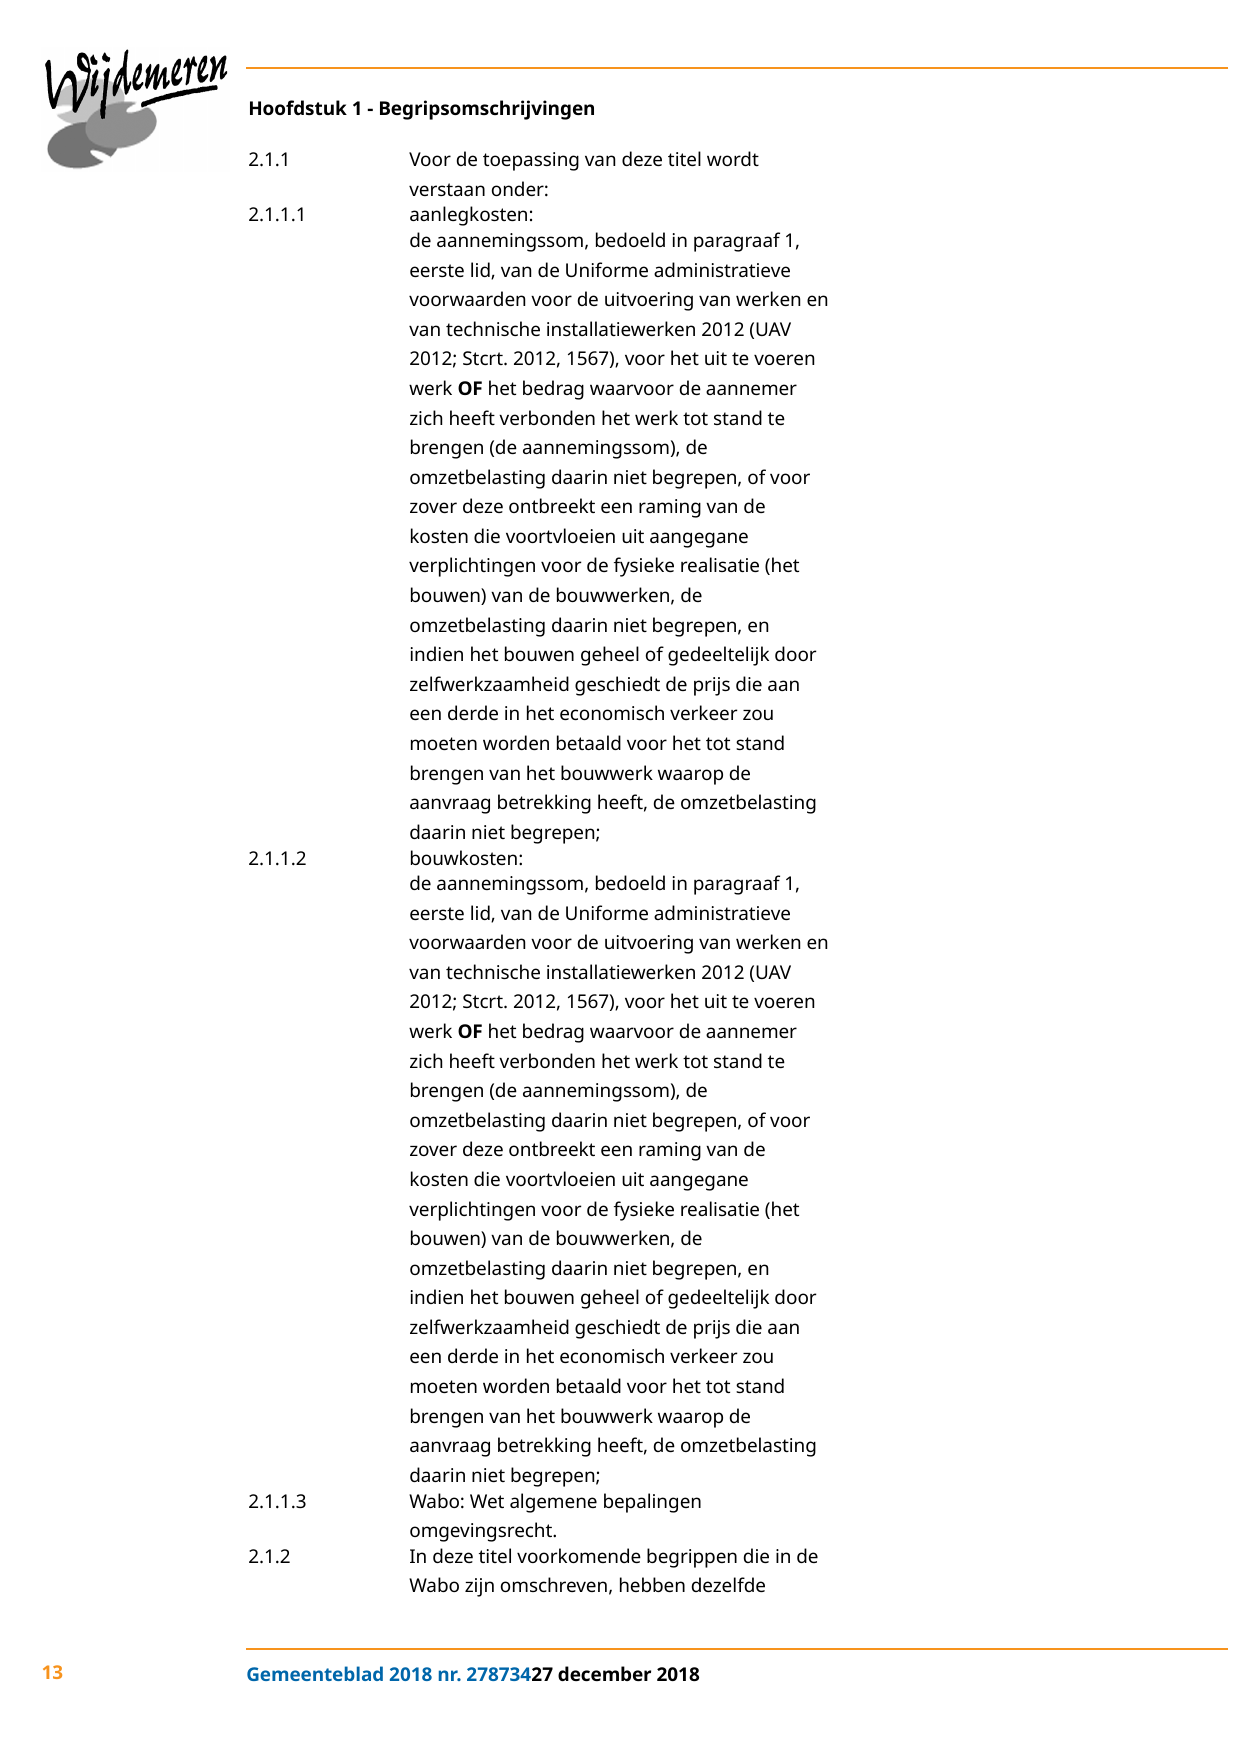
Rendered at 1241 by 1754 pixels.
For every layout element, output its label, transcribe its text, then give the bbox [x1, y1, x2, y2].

table_cell [829, 1488, 991, 1543]
table_cell [991, 121, 1152, 146]
table_cell [829, 227, 991, 845]
table_cell [829, 1543, 991, 1598]
table_cell [991, 870, 1152, 1488]
table_cell In deze titel voorkomende begrippen die in de Wabo zijn omschreven, hebben dezelfde [409, 1543, 829, 1598]
table_cell [991, 1543, 1152, 1598]
table_cell [991, 95, 1152, 121]
table_cell [248, 227, 409, 845]
table_cell [829, 146, 991, 202]
table_cell 2.1.1.3 [248, 1488, 409, 1543]
table_cell [409, 121, 829, 146]
table_cell [829, 870, 991, 1488]
table_cell [248, 870, 409, 1488]
table_cell Wabo: Wet algemene bepalingen omgevingsrecht. [409, 1488, 829, 1543]
table_cell [829, 202, 991, 227]
table_cell [991, 1488, 1152, 1543]
table_cell [991, 227, 1152, 845]
table_cell [829, 95, 991, 121]
table_cell [248, 121, 409, 146]
picture [41, 47, 231, 172]
table_cell [991, 146, 1152, 202]
table_cell 2.1.1.2 [248, 845, 409, 870]
table_cell Hoofdstuk 1 - Begripsomschrijvingen [248, 95, 829, 121]
table_cell [991, 845, 1152, 870]
table_cell [829, 845, 991, 870]
table_cell de aannemingssom, bedoeld in paragraaf 1, eerste lid, van de Uniforme administratieve voorwaarden voor de uitvoering van werken en van technische installatiewerken 2012 (UAV 2012; Stcrt. 2012, 1567), voor het uit te voeren werk OF het bedrag waarvoor de aannemer zich heeft verbonden het werk tot stand te brengen (de aannemingssom), de omzetbelasting daarin niet begrepen, of voor zover deze ontbreekt een raming van de kosten die voortvloeien uit aangegane verplichtingen voor de fysieke realisatie (het bouwen) van de bouwwerken, de omzetbelasting daarin niet begrepen, en indien het bouwen geheel of gedeeltelijk door zelfwerkzaamheid geschiedt de prijs die aan een derde in het economisch verkeer zou moeten worden betaald voor het tot stand brengen van het bouwwerk waarop de aanvraag betrekking heeft, de omzetbelasting daarin niet begrepen; [409, 870, 829, 1488]
table_cell [829, 121, 991, 146]
table_cell [991, 202, 1152, 227]
table_cell bouwkosten: [409, 845, 829, 870]
table_cell aanlegkosten: [409, 202, 829, 227]
table_cell 2.1.1.1 [248, 202, 409, 227]
table_cell de aannemingssom, bedoeld in paragraaf 1, eerste lid, van de Uniforme administratieve voorwaarden voor de uitvoering van werken en van technische installatiewerken 2012 (UAV 2012; Stcrt. 2012, 1567), voor het uit te voeren werk OF het bedrag waarvoor de aannemer zich heeft verbonden het werk tot stand te brengen (de aannemingssom), de omzetbelasting daarin niet begrepen, of voor zover deze ontbreekt een raming van de kosten die voortvloeien uit aangegane verplichtingen voor de fysieke realisatie (het bouwen) van de bouwwerken, de omzetbelasting daarin niet begrepen, en indien het bouwen geheel of gedeeltelijk door zelfwerkzaamheid geschiedt de prijs die aan een derde in het economisch verkeer zou moeten worden betaald voor het tot stand brengen van het bouwwerk waarop de aanvraag betrekking heeft, de omzetbelasting daarin niet begrepen; [409, 227, 829, 845]
table_cell Voor de toepassing van deze titel wordt verstaan onder: [409, 146, 829, 202]
table_cell 2.1.2 [248, 1543, 409, 1598]
table_cell 2.1.1 [248, 146, 409, 202]
